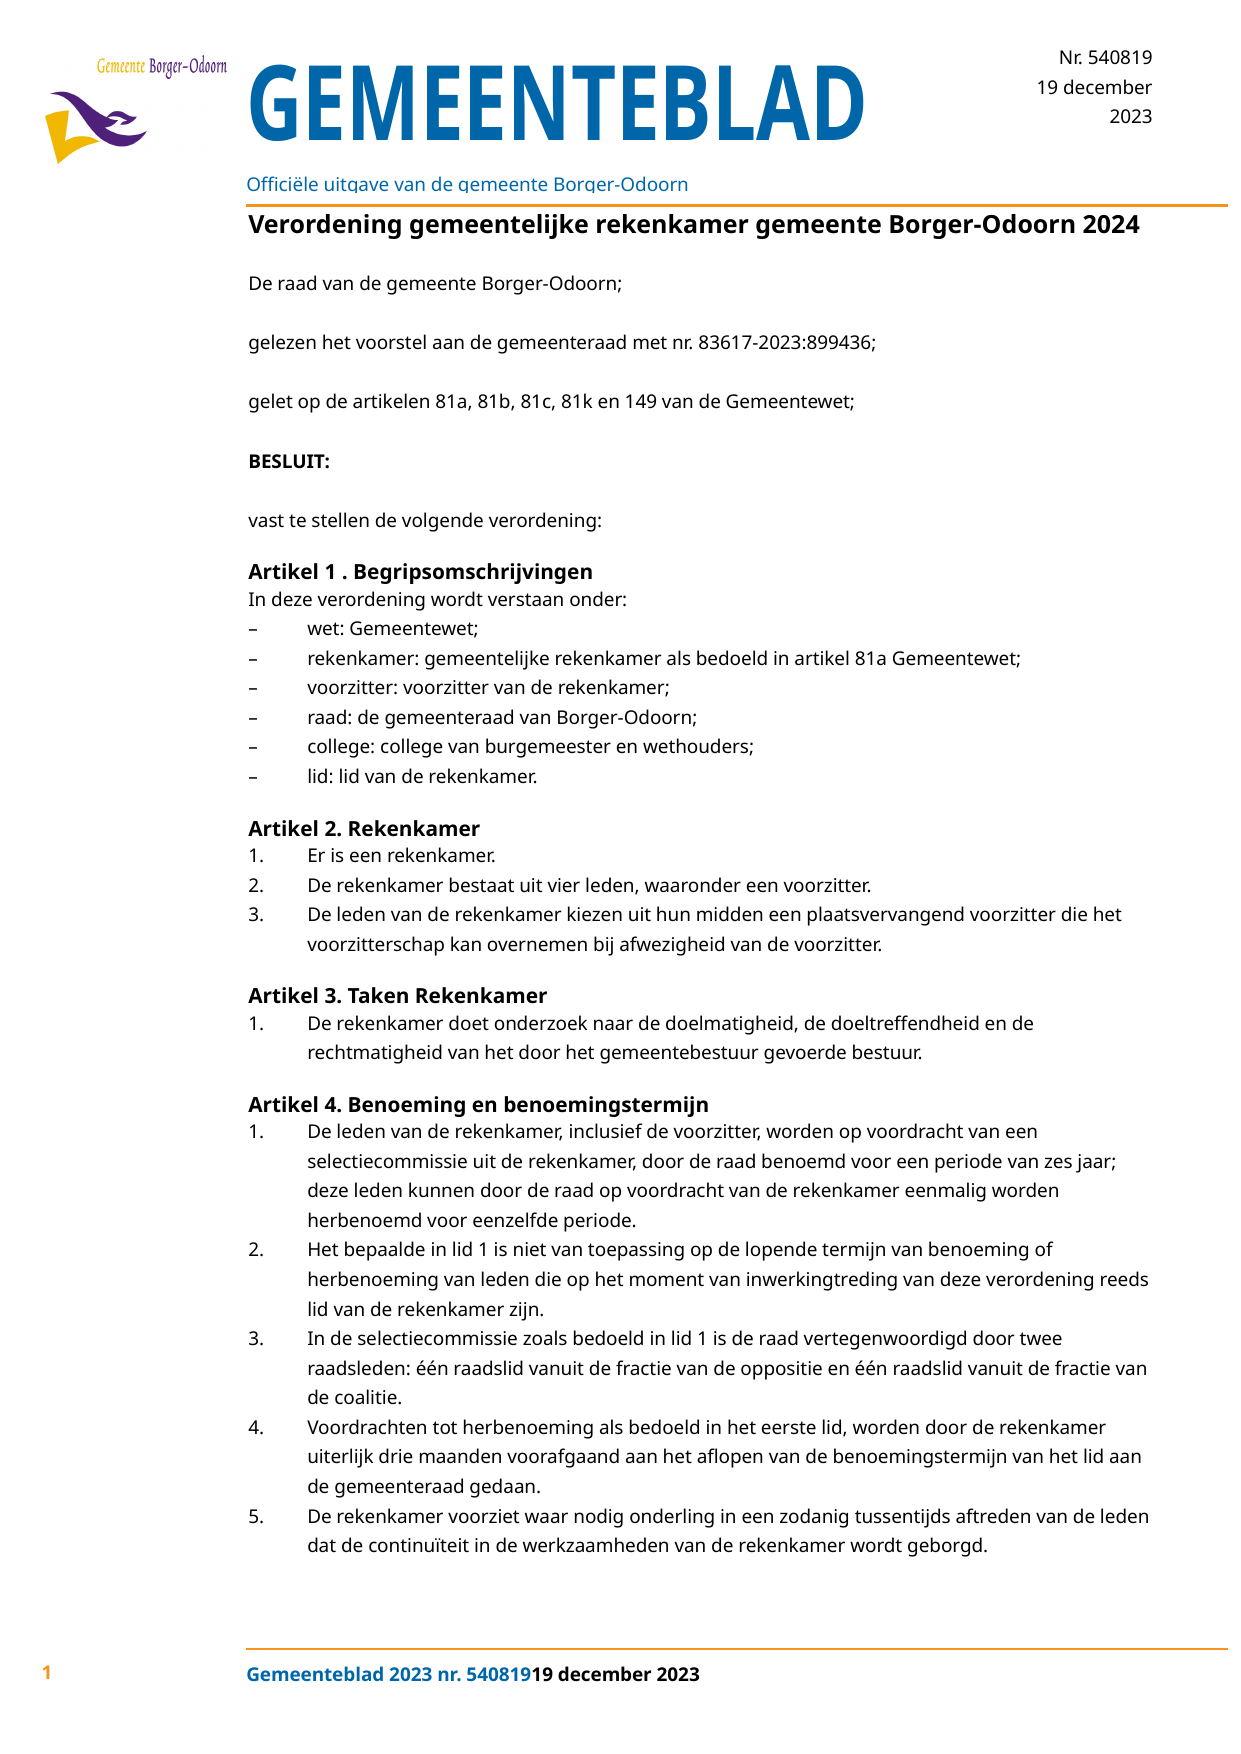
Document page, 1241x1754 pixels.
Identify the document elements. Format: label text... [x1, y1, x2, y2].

list De rekenkamer doet onderzoek naar de doelmatigheid, de doeltreffendheid en de rechtmatigheid van het door het gemeentebestuur gevoerde bestuur. [248, 1010, 1152, 1065]
list raad: de gemeenteraad van Borger-Odoorn; [248, 704, 1152, 730]
list De leden van de rekenkamer kiezen uit hun midden een plaatsvervangend voorzitter die het voorzitterschap kan overnemen bij afwezigheid van de voorzitter. [248, 901, 1152, 957]
list Voordrachten tot herbenoeming als bedoeld in het eerste lid, worden door de rekenkamer uiterlijk drie maanden voorafgaand aan het aflopen van de benoemingstermijn van het lid aan de gemeenteraad gedaan. [248, 1414, 1152, 1499]
list De rekenkamer voorziet waar nodig onderling in een zodanig tussentijds aftreden van de leden dat de continuïteit in de werkzaamheden van de rekenkamer wordt geborgd. [248, 1503, 1152, 1558]
text Artikel 1 . Begripsomschrijvingen [248, 557, 1152, 586]
text Artikel 4. Benoeming en benoemingstermijn [248, 1090, 1152, 1118]
text Verordening gemeentelijke rekenkamer gemeente Borger-Odoorn 2024 [248, 207, 1152, 241]
list De leden van de rekenkamer, inclusief de voorzitter, worden op voordracht van een selectiecommissie uit de rekenkamer, door de raad benoemd voor een periode van zes jaar; deze leden kunnen door de raad op voordracht van de rekenkamer eenmalig worden herbenoemd voor eenzelfde periode. [248, 1118, 1152, 1233]
text BESLUIT: [248, 448, 1152, 473]
text Artikel 3. Taken Rekenkamer [248, 981, 1152, 1010]
text Artikel 2. Rekenkamer [248, 814, 1152, 842]
text gelezen het voorstel aan de gemeenteraad met nr. 83617-2023:899436; [248, 329, 1152, 355]
list Het bepaalde in lid 1 is niet van toepassing op de lopende termijn van benoeming of herbenoeming van leden die op het moment van inwerkingtreding van deze verordening reeds lid van de rekenkamer zijn. [248, 1237, 1152, 1321]
list college: college van burgemeester en wethouders; [248, 734, 1152, 759]
text gelet op de artikelen 81a, 81b, 81c, 81k en 149 van de Gemeentewet; [248, 389, 1152, 414]
list rekenkamer: gemeentelijke rekenkamer als bedoeld in artikel 81a Gemeentewet; [248, 645, 1152, 671]
list voorzitter: voorzitter van de rekenkamer; [248, 674, 1152, 700]
list lid: lid van de rekenkamer. [248, 763, 1152, 789]
list In de selectiecommissie zoals bedoeld in lid 1 is de raad vertegenwoordigd door twee raadsleden: één raadslid vanuit de fractie van de oppositie en één raadslid vanuit de fractie van de coalitie. [248, 1325, 1152, 1410]
list De rekenkamer bestaat uit vier leden, waaronder een voorzitter. [248, 872, 1152, 897]
list wet: Gemeentewet; [248, 615, 1152, 641]
text vast te stellen de volgende verordening: [248, 507, 1152, 533]
text De raad van de gemeente Borger-Odoorn; [248, 270, 1152, 296]
picture [41, 47, 231, 172]
text In deze verordening wordt verstaan onder: [248, 586, 1152, 612]
list Er is een rekenkamer. [248, 842, 1152, 868]
